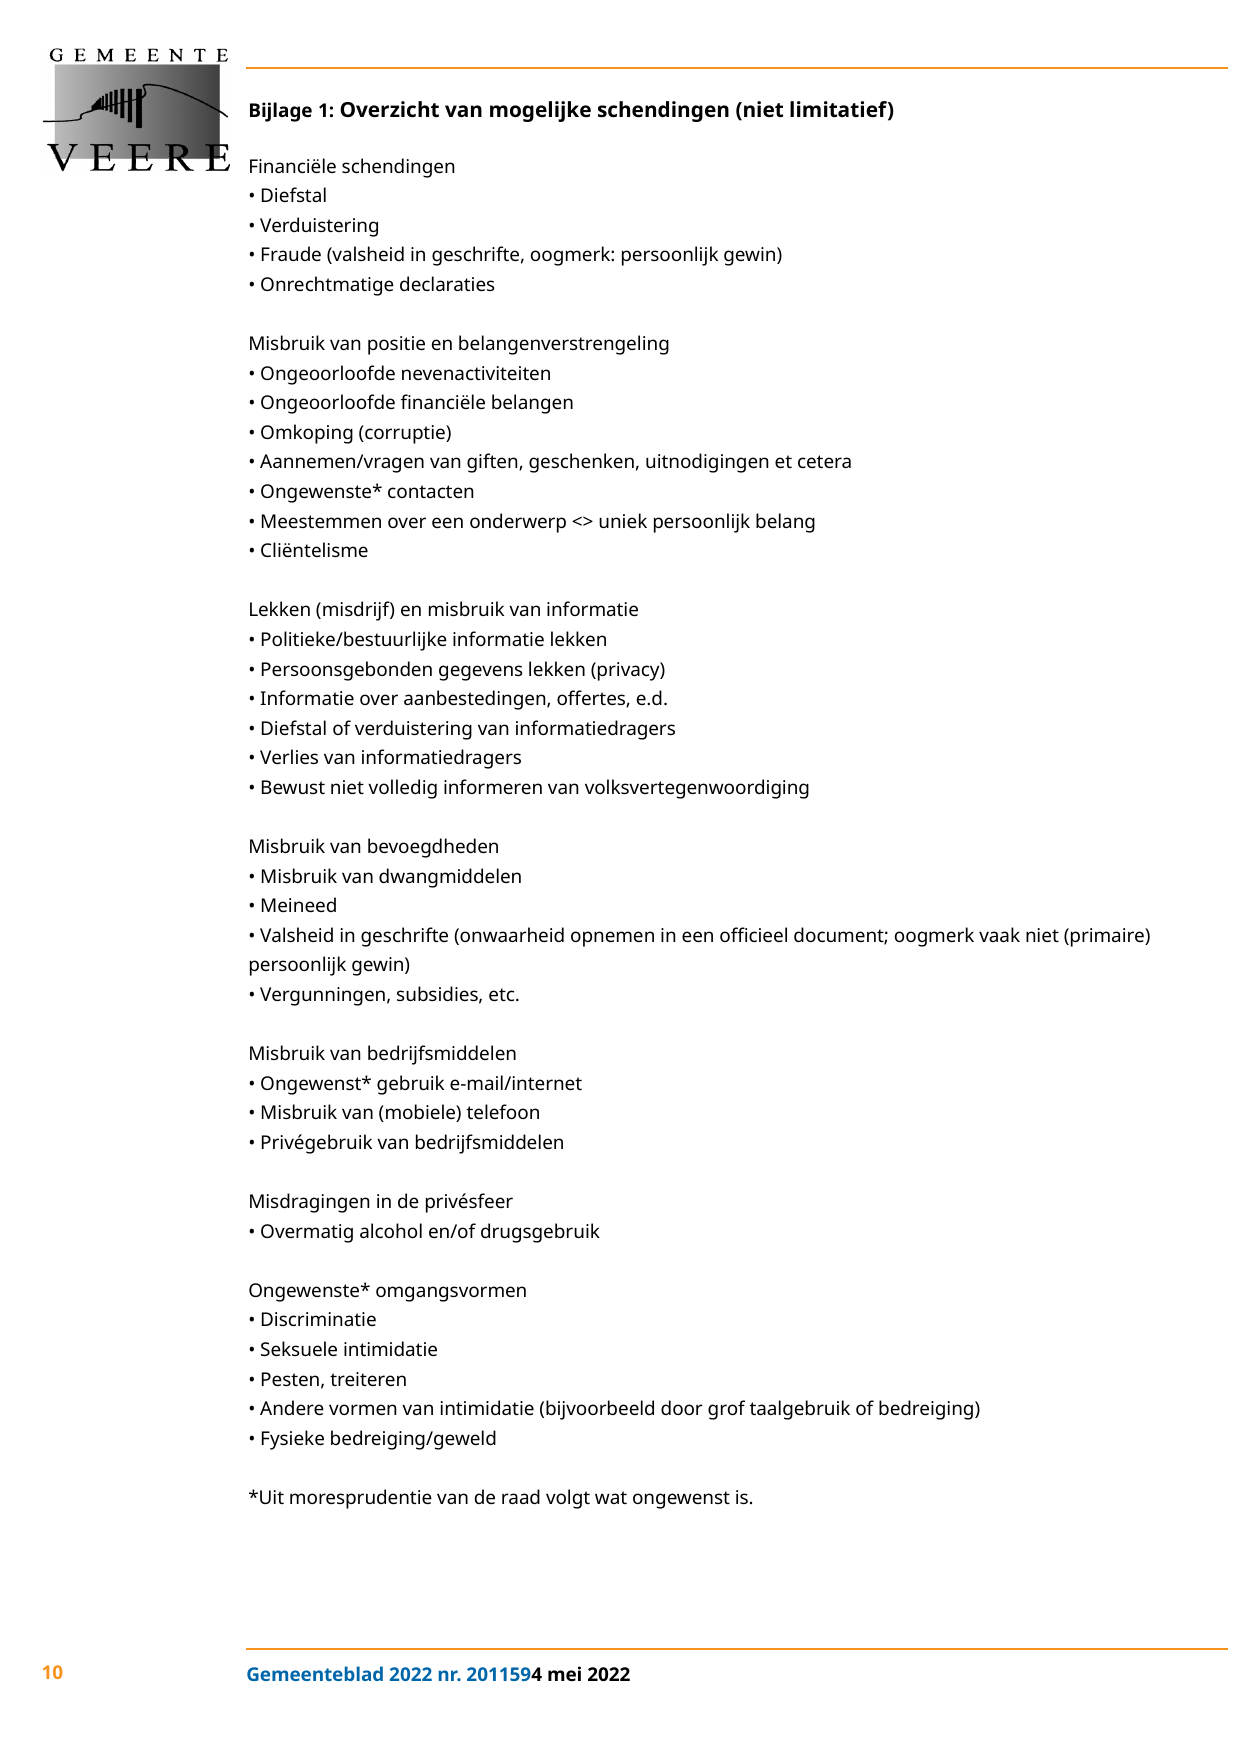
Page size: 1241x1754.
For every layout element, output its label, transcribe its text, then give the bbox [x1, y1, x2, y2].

text • Persoonsgebonden gegevens lekken (privacy) [248, 656, 1152, 682]
text • Meineed [248, 892, 1152, 918]
text • Fysieke bedreiging/geweld [248, 1425, 1152, 1451]
text • Vergunningen, subsidies, etc. [248, 981, 1152, 1007]
text Ongewenste* omgangsvormen [248, 1277, 1152, 1303]
text • Cliëntelisme [248, 537, 1152, 563]
text • Misbruik van dwangmiddelen [248, 863, 1152, 889]
text • Omkoping (corruptie) [248, 419, 1152, 445]
text Bijlage 1: Overzicht van mogelijke schendingen (niet limitatief) [248, 95, 1152, 123]
text • Informatie over aanbestedingen, offertes, e.d. [248, 685, 1152, 711]
text • Diefstal [248, 182, 1152, 208]
text Misbruik van bedrijfsmiddelen [248, 1040, 1152, 1066]
text • Aannemen/vragen van giften, geschenken, uitnodigingen et cetera [248, 449, 1152, 474]
text • Misbruik van (mobiele) telefoon [248, 1099, 1152, 1125]
text • Bewust niet volledig informeren van volksvertegenwoordiging [248, 774, 1152, 800]
text • Verduistering [248, 212, 1152, 238]
text • Ongewenst* gebruik e-mail/internet [248, 1070, 1152, 1096]
text • Ongeoorloofde nevenactiviteiten [248, 360, 1152, 386]
text • Andere vormen van intimidatie (bijvoorbeeld door grof taalgebruik of bedreiging) [248, 1395, 1152, 1421]
text • Meestemmen over een onderwerp <> uniek persoonlijk belang [248, 508, 1152, 534]
text • Politieke/bestuurlijke informatie lekken [248, 626, 1152, 652]
text • Diefstal of verduistering van informatiedragers [248, 715, 1152, 741]
text Lekken (misdrijf) en misbruik van informatie [248, 597, 1152, 622]
text • Seksuele intimidatie [248, 1336, 1152, 1362]
text Financiële schendingen [248, 153, 1152, 179]
text Misbruik van positie en belangenverstrengeling [248, 330, 1152, 356]
text • Ongewenste* contacten [248, 478, 1152, 504]
text • Overmatig alcohol en/of drugsgebruik [248, 1218, 1152, 1244]
text • Privégebruik van bedrijfsmiddelen [248, 1129, 1152, 1155]
text Misbruik van bevoegdheden [248, 833, 1152, 859]
text • Onrechtmatige declaraties [248, 271, 1152, 297]
picture [41, 47, 231, 172]
text • Pesten, treiteren [248, 1366, 1152, 1392]
text • Ongeoorloofde financiële belangen [248, 389, 1152, 415]
text • Discriminatie [248, 1307, 1152, 1332]
text • Valsheid in geschrifte (onwaarheid opnemen in een officieel document; oogmerk vaak niet (primaire) persoonlijk gewin) [248, 922, 1152, 977]
text • Verlies van informatiedragers [248, 744, 1152, 770]
text Misdragingen in de privésfeer [248, 1188, 1152, 1214]
text *Uit moresprudentie van de raad volgt wat ongewenst is. [248, 1484, 1152, 1510]
text • Fraude (valsheid in geschrifte, oogmerk: persoonlijk gewin) [248, 242, 1152, 267]
